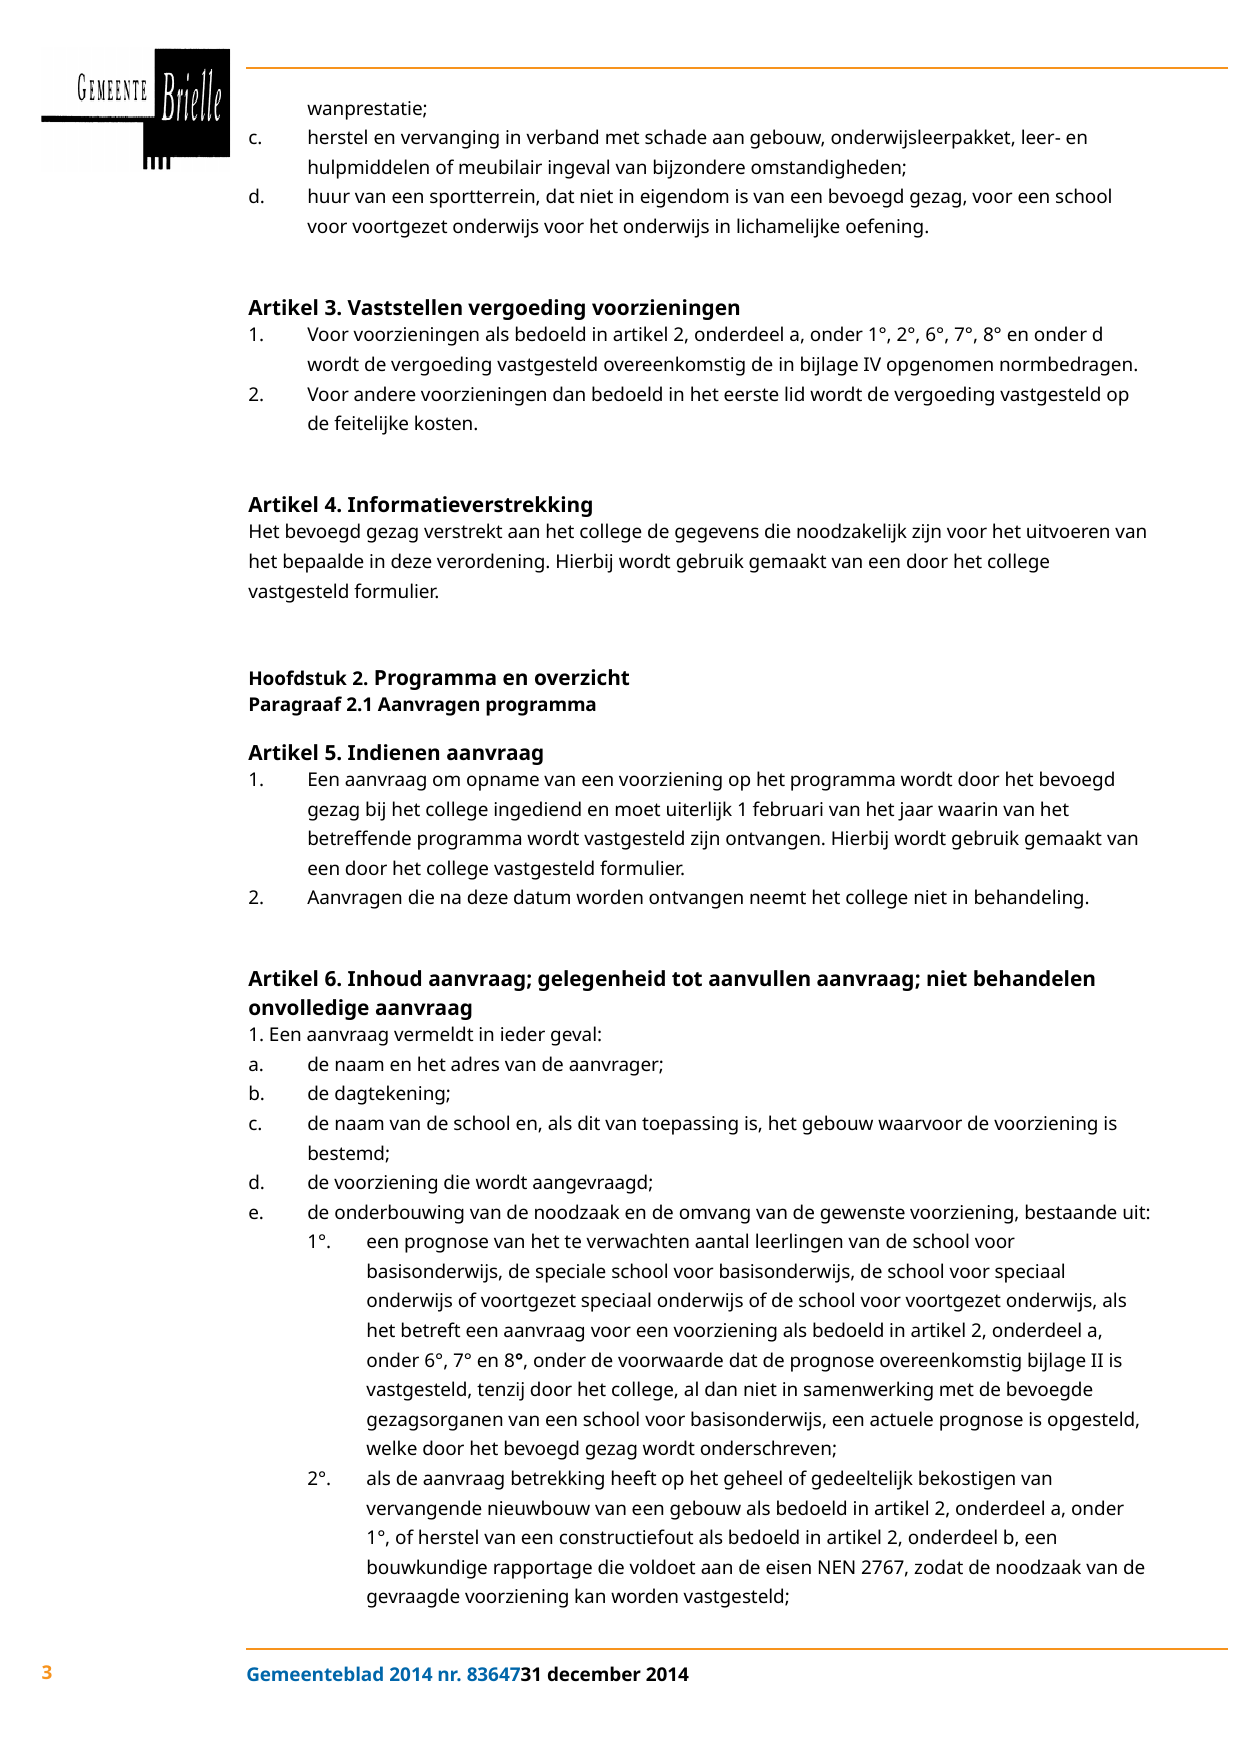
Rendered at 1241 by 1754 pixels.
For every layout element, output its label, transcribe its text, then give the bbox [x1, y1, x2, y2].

list de dagtekening; [248, 1081, 1152, 1106]
list Voor andere voorzieningen dan bedoeld in het eerste lid wordt de vergoeding vastgesteld op de feitelijke kosten. [248, 381, 1152, 436]
text Artikel 6. Inhoud aanvraag; gelegenheid tot aanvullen aanvraag; niet behandelen onvolledige aanvraag [248, 964, 1152, 1021]
text Hoofdstuk 2. Programma en overzicht [248, 663, 1152, 691]
text 1. Een aanvraag vermeldt in ieder geval: [248, 1021, 1152, 1047]
text Artikel 5. Indienen aanvraag [248, 738, 1152, 766]
list de naam van de school en, als dit van toepassing is, het gebouw waarvoor de voorziening is bestemd; [248, 1110, 1152, 1166]
list huur van een sportterrein, dat niet in eigendom is van een bevoegd gezag, voor een school voor voortgezet onderwijs voor het onderwijs in lichamelijke oefening. [248, 183, 1152, 239]
text Artikel 4. Informatieverstrekking [248, 490, 1152, 519]
list Voor voorzieningen als bedoeld in artikel 2, onderdeel a, onder 1°, 2°, 6°, 7°, 8° en onder d wordt de vergoeding vastgesteld overeenkomstig de in bijlage IV opgenomen normbedragen. [248, 322, 1152, 377]
list wanprestatie; [248, 95, 1152, 121]
picture [41, 47, 231, 172]
list de naam en het adres van de aanvrager; [248, 1051, 1152, 1077]
list de voorziening die wordt aangevraagd; [248, 1169, 1152, 1195]
list als de aanvraag betrekking heeft op het geheel of gedeeltelijk bekostigen van vervangende nieuwbouw van een gebouw als bedoeld in artikel 2, onderdeel a, onder 1°, of herstel van een constructiefout als bedoeld in artikel 2, onderdeel b, een bouwkundige rapportage die voldoet aan de eisen NEN 2767, zodat de noodzaak van de gevraagde voorziening kan worden vastgesteld; [307, 1465, 1152, 1609]
list Aanvragen die na deze datum worden ontvangen neemt het college niet in behandeling. [248, 884, 1152, 910]
list Een aanvraag om opname van een voorziening op het programma wordt door het bevoegd gezag bij het college ingediend en moet uiterlijk 1 februari van het jaar waarin van het betreffende programma wordt vastgesteld zijn ontvangen. Hierbij wordt gebruik gemaakt van een door het college vastgesteld formulier. [248, 766, 1152, 881]
list herstel en vervanging in verband met schade aan gebouw, onderwijsleerpakket, leer- en hulpmiddelen of meubilair ingeval van bijzondere omstandigheden; [248, 124, 1152, 180]
text Paragraaf 2.1 Aanvragen programma [248, 691, 1152, 717]
text Artikel 3. Vaststellen vergoeding voorzieningen [248, 293, 1152, 322]
text Het bevoegd gezag verstrekt aan het college de gegevens die noodzakelijk zijn voor het uitvoeren van het bepaalde in deze verordening. Hierbij wordt gebruik gemaakt van een door het college vastgesteld formulier. [248, 519, 1152, 604]
list de onderbouwing van de noodzaak en de omvang van de gewenste voorziening, bestaande uit: [248, 1199, 1152, 1225]
list een prognose van het te verwachten aantal leerlingen van de school voor basisonderwijs, de speciale school voor basisonderwijs, de school voor speciaal onderwijs of voortgezet speciaal onderwijs of de school voor voortgezet onderwijs, als het betreft een aanvraag voor een voorziening als bedoeld in artikel 2, onderdeel a, onder 6°, 7° en 8°, onder de voorwaarde dat de prognose overeenkomstig bijlage II is vastgesteld, tenzij door het college, al dan niet in samenwerking met de bevoegde gezagsorganen van een school voor basisonderwijs, een actuele prognose is opgesteld, welke door het bevoegd gezag wordt onderschreven; [307, 1228, 1152, 1461]
